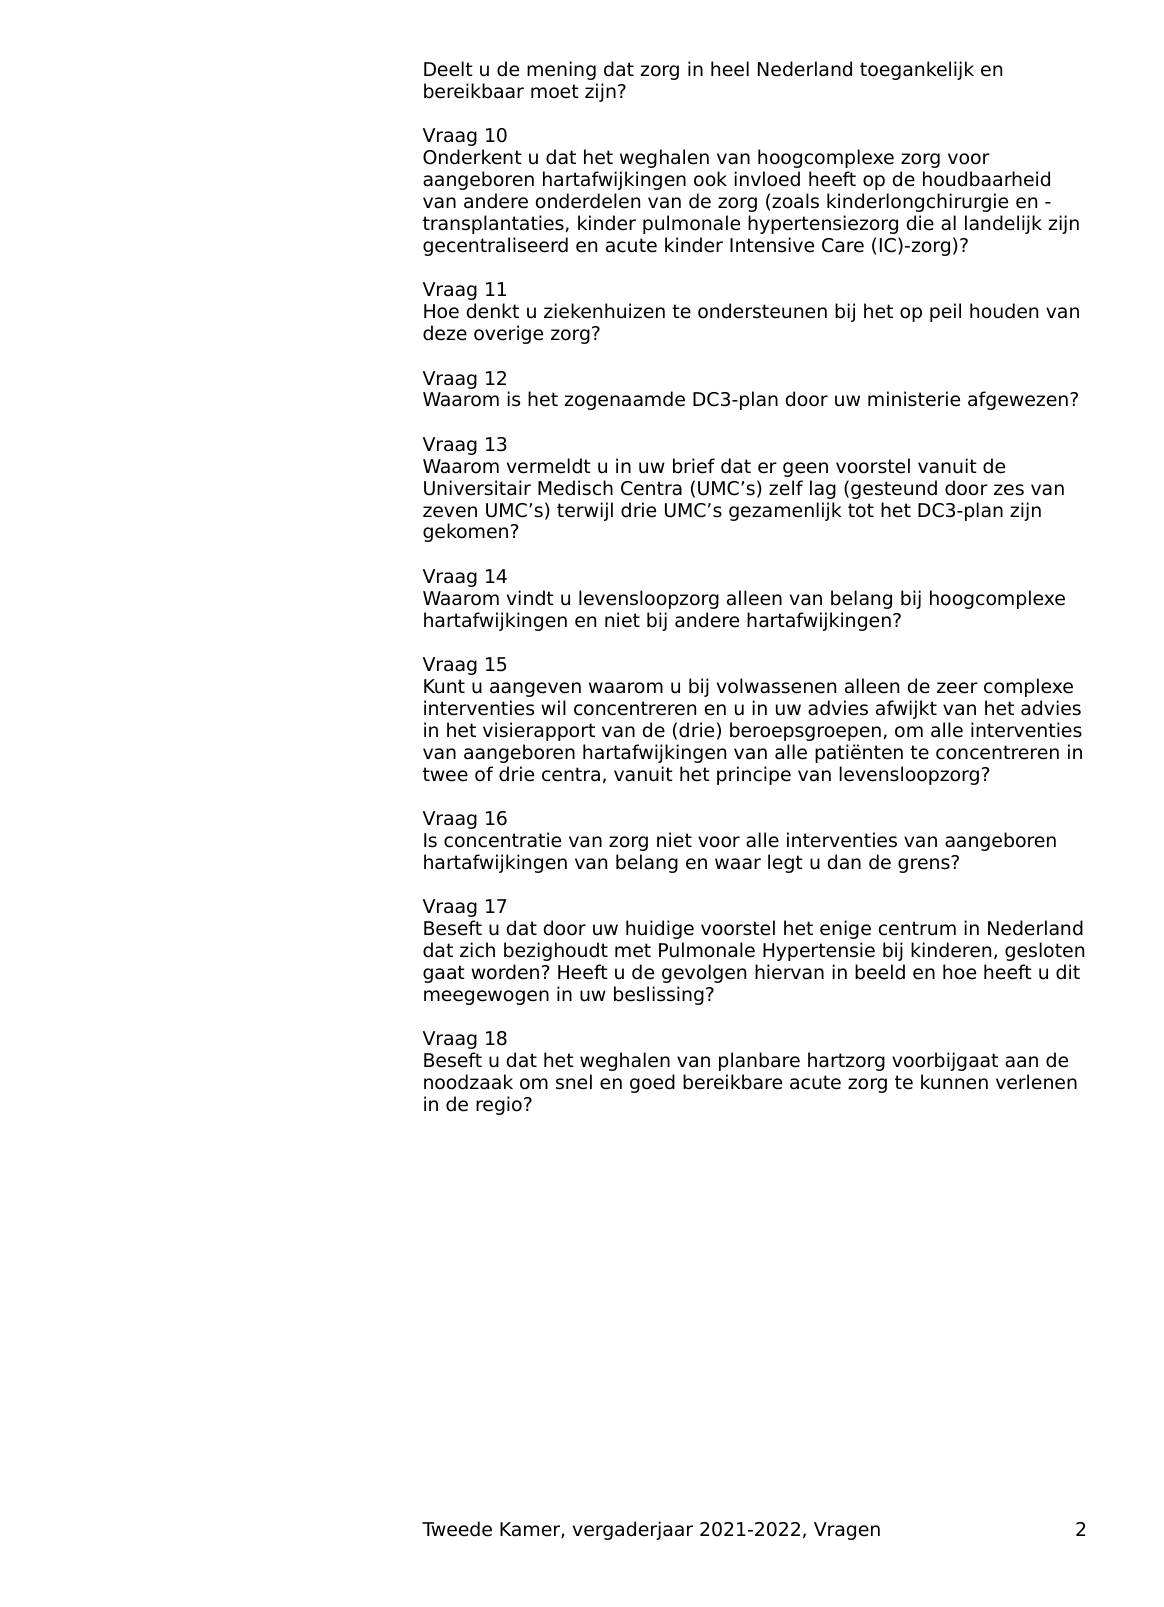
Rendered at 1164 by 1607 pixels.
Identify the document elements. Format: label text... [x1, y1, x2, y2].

text Waarom is het zogenaamde DC3-plan door uw ministerie afgewezen? [422, 389, 1087, 411]
text Waarom vindt u levensloopzorg alleen van belang bij hoogcomplexe hartafwijkingen en niet bij andere hartafwijkingen? [422, 588, 1087, 632]
text Waarom vermeldt u in uw brief dat er geen voorstel vanuit de Universitair Medisch Centra (UMC’s) zelf lag (gesteund door zes van zeven UMC’s) terwijl drie UMC’s gezamenlijk tot het DC3-plan zijn gekomen? [422, 456, 1087, 543]
text Vraag 12 [422, 367, 1087, 389]
text Vraag 16 [422, 808, 1087, 830]
text Vraag 17 [422, 896, 1087, 918]
text Onderkent u dat het weghalen van hoogcomplexe zorg voor aangeboren hartafwijkingen ook invloed heeft op de houdbaarheid van andere onderdelen van de zorg (zoals kinderlongchirurgie en -transplantaties, kinder pulmonale hypertensiezorg die al landelijk zijn gecentraliseerd en acute kinder Intensive Care (IC)-zorg)? [422, 147, 1087, 257]
text Vraag 10 [422, 125, 1087, 147]
text Vraag 13 [422, 433, 1087, 456]
text Beseft u dat door uw huidige voorstel het enige centrum in Nederland dat zich bezighoudt met Pulmonale Hypertensie bij kinderen, gesloten gaat worden? Heeft u de gevolgen hiervan in beeld en hoe heeft u dit meegewogen in uw beslissing? [422, 918, 1087, 1006]
text Is concentratie van zorg niet voor alle interventies van aangeboren hartafwijkingen van belang en waar legt u dan de grens? [422, 830, 1087, 874]
text Beseft u dat het weghalen van planbare hartzorg voorbijgaat aan de noodzaak om snel en goed bereikbare acute zorg te kunnen verlenen in de regio? [422, 1050, 1087, 1116]
text Vraag 18 [422, 1028, 1087, 1050]
text Kunt u aangeven waarom u bij volwassenen alleen de zeer complexe interventies wil concentreren en u in uw advies afwijkt van het advies in het visierapport van de (drie) beroepsgroepen, om alle interventies van aangeboren hartafwijkingen van alle patiënten te concentreren in twee of drie centra, vanuit het principe van levensloopzorg? [422, 676, 1087, 786]
text Hoe denkt u ziekenhuizen te ondersteunen bij het op peil houden van deze overige zorg? [422, 301, 1087, 345]
text Vraag 15 [422, 654, 1087, 676]
text Vraag 14 [422, 566, 1087, 588]
text Deelt u de mening dat zorg in heel Nederland toegankelijk en bereikbaar moet zijn? [422, 59, 1087, 103]
text Vraag 11 [422, 279, 1087, 301]
